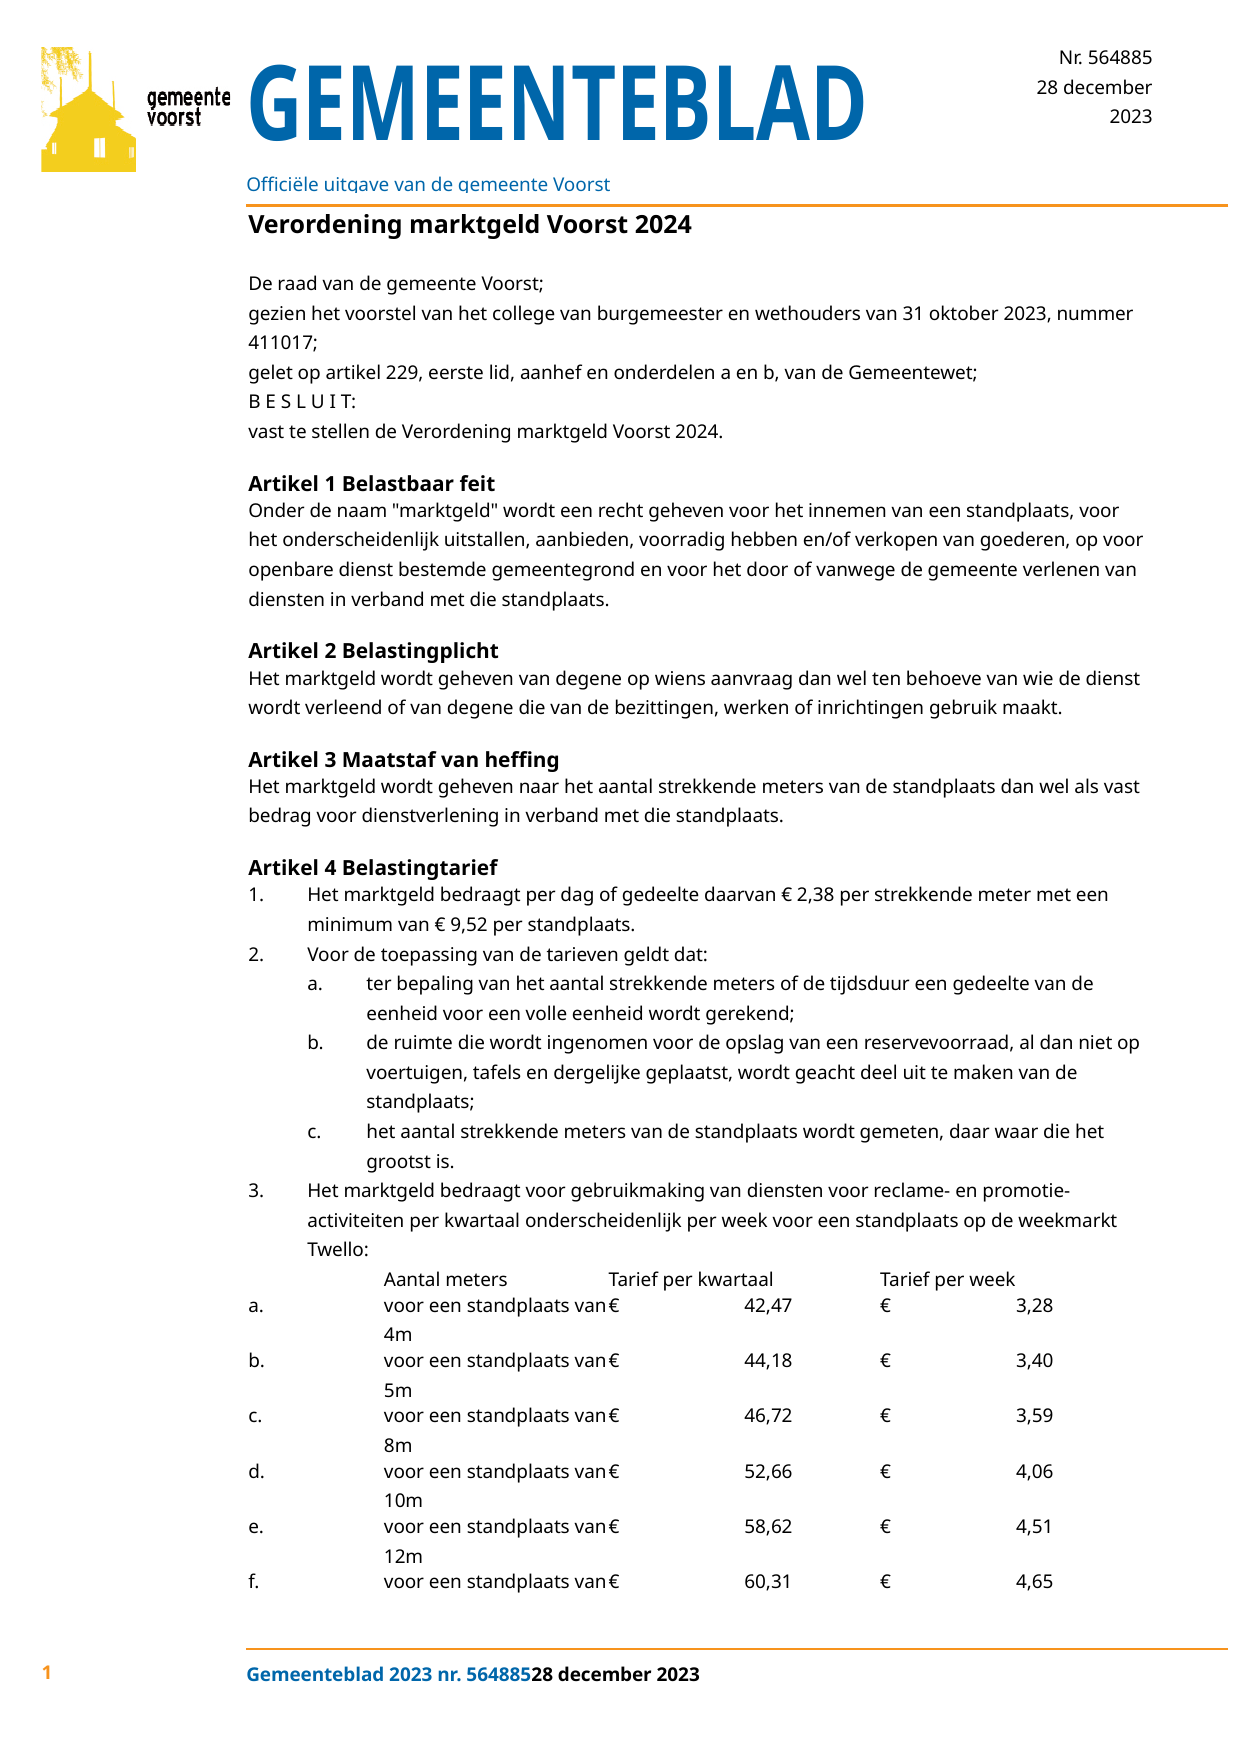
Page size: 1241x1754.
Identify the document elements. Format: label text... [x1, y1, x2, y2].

table_cell € [608, 1569, 744, 1594]
table_cell voor een standplaats van 10m [384, 1458, 608, 1513]
table_cell 46,72 [744, 1403, 880, 1458]
list de ruimte die wordt ingenomen voor de opslag van een reservevoorraad, al dan niet op voertuigen, tafels en dergelijke geplaatst, wordt geacht deel uit te maken van de standplaats; [307, 1029, 1152, 1114]
table_cell 60,31 [744, 1569, 880, 1594]
list Voor de toepassing van de tarieven geldt dat: [248, 941, 1152, 966]
text gelet op artikel 229, eerste lid, aanhef en onderdelen a en b, van de Gemeentewet; [248, 359, 1152, 385]
table_header Tarief per kwartaal [608, 1266, 880, 1292]
picture [41, 47, 231, 172]
table_cell 42,47 [744, 1292, 880, 1347]
table_header [248, 1266, 384, 1292]
table_cell a. [248, 1292, 384, 1347]
table_cell € [608, 1347, 744, 1403]
text De raad van de gemeente Voorst; [248, 270, 1152, 296]
table_cell € [880, 1513, 1016, 1568]
table_cell € [880, 1569, 1016, 1594]
table_cell 3,40 [1016, 1347, 1152, 1403]
table_cell voor een standplaats van [384, 1569, 608, 1594]
text Het marktgeld wordt geheven van degene op wiens aanvraag dan wel ten behoeve van wie de dienst wordt verleend of van degene die van de bezittingen, werken of inrichtingen gebruik maakt. [248, 665, 1152, 720]
table_header Tarief per week [880, 1266, 1152, 1292]
text Artikel 2 Belastingplicht [248, 636, 1152, 665]
table_cell e. [248, 1513, 384, 1568]
text vast te stellen de Verordening marktgeld Voorst 2024. [248, 418, 1152, 444]
text Artikel 1 Belastbaar feit [248, 469, 1152, 497]
table_cell € [880, 1292, 1016, 1347]
table_cell c. [248, 1403, 384, 1458]
table_cell voor een standplaats van 5m [384, 1347, 608, 1403]
table_cell € [880, 1403, 1016, 1458]
table_cell 4,51 [1016, 1513, 1152, 1568]
table_cell 3,28 [1016, 1292, 1152, 1347]
table_cell € [608, 1458, 744, 1513]
text Het marktgeld wordt geheven naar het aantal strekkende meters van de standplaats dan wel als vast bedrag voor dienstverlening in verband met die standplaats. [248, 773, 1152, 828]
table_cell voor een standplaats van 12m [384, 1513, 608, 1568]
table_cell 3,59 [1016, 1403, 1152, 1458]
text Artikel 3 Maatstaf van heffing [248, 745, 1152, 773]
text B E S L U I T: [248, 389, 1152, 414]
table_cell voor een standplaats van 8m [384, 1403, 608, 1458]
table_cell d. [248, 1458, 384, 1513]
table_cell € [608, 1513, 744, 1568]
text gezien het voorstel van het college van burgemeester en wethouders van 31 oktober 2023, nummer 411017; [248, 300, 1152, 355]
text Verordening marktgeld Voorst 2024 [248, 207, 1152, 241]
list het aantal strekkende meters van de standplaats wordt gemeten, daar waar die het grootst is. [307, 1118, 1152, 1173]
list Het marktgeld bedraagt voor gebruikmaking van diensten voor reclame- en promotie-activiteiten per kwartaal onderscheidenlijk per week voor een standplaats op de weekmarkt Twello: [248, 1177, 1152, 1262]
list Het marktgeld bedraagt per dag of gedeelte daarvan € 2,38 per strekkende meter met een minimum van € 9,52 per standplaats. [248, 882, 1152, 937]
text Onder de naam "marktgeld" wordt een recht geheven voor het innemen van een standplaats, voor het onderscheidenlijk uitstallen, aanbieden, voorradig hebben en/of verkopen van goederen, op voor openbare dienst bestemde gemeentegrond en voor het door of vanwege de gemeente verlenen van diensten in verband met die standplaats. [248, 497, 1152, 612]
table_cell 58,62 [744, 1513, 880, 1568]
table_cell 4,65 [1016, 1569, 1152, 1594]
table_cell voor een standplaats van 4m [384, 1292, 608, 1347]
text Artikel 4 Belastingtarief [248, 853, 1152, 882]
table_cell f. [248, 1569, 384, 1594]
table_cell b. [248, 1347, 384, 1403]
list ter bepaling van het aantal strekkende meters of de tijdsduur een gedeelte van de eenheid voor een volle eenheid wordt gerekend; [307, 970, 1152, 1026]
table_header Aantal meters [384, 1266, 608, 1292]
table_cell 44,18 [744, 1347, 880, 1403]
table_cell 4,06 [1016, 1458, 1152, 1513]
table_cell € [880, 1347, 1016, 1403]
table_cell € [880, 1458, 1016, 1513]
table_cell € [608, 1403, 744, 1458]
table_cell 52,66 [744, 1458, 880, 1513]
table_cell € [608, 1292, 744, 1347]
